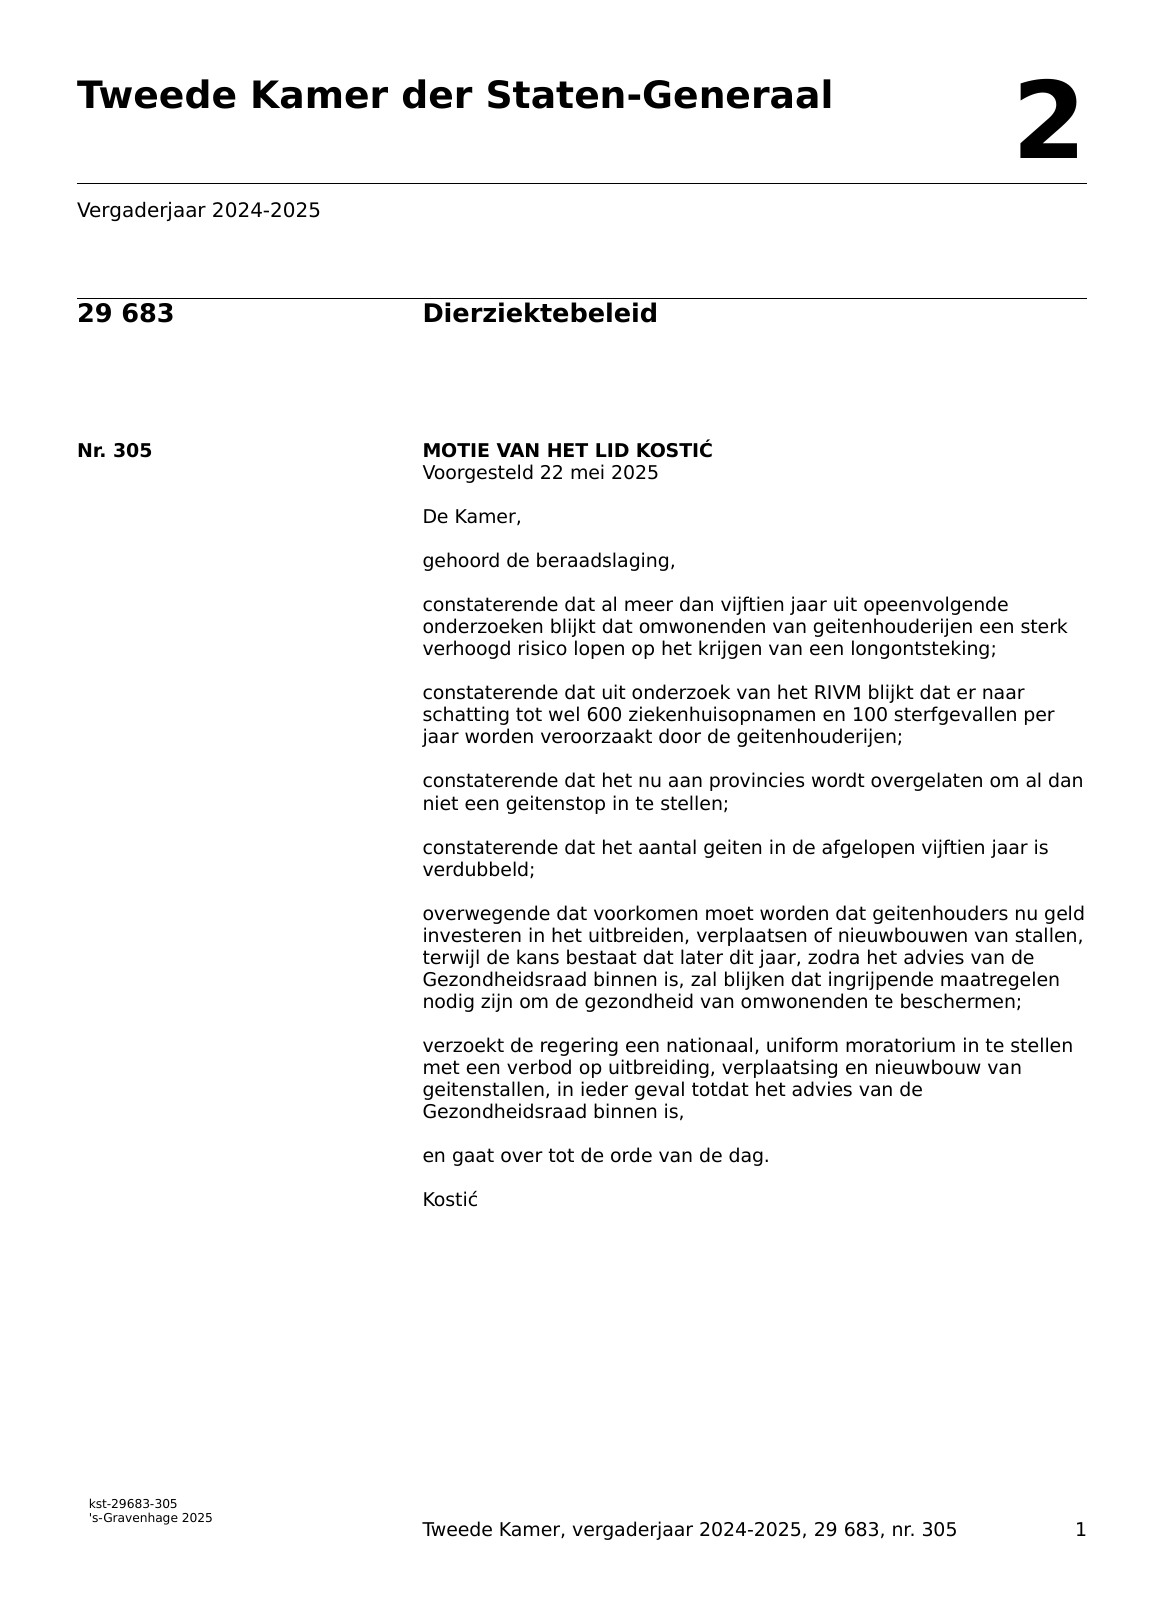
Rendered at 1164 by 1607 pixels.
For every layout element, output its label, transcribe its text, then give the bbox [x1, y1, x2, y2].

text Voorgesteld 22 mei 2025 [422, 462, 1087, 484]
text overwegende dat voorkomen moet worden dat geitenhouders nu geld investeren in het uitbreiden, verplaatsen of nieuwbouwen van stallen, terwijl de kans bestaat dat later dit jaar, zodra het advies van de Gezondheidsraad binnen is, zal blijken dat ingrijpende maatregelen nodig zijn om de gezondheid van omwonenden te beschermen; [422, 903, 1087, 1013]
text constaterende dat al meer dan vijftien jaar uit opeenvolgende onderzoeken blijkt dat omwonenden van geitenhouderijen een sterk verhoogd risico lopen op het krijgen van een longontsteking; [422, 594, 1087, 660]
subtitle 29 683 Dierziektebeleid [77, 299, 1087, 329]
text 's-Gravenhage 2025 [88, 1511, 323, 1525]
text gehoord de beraadslaging, [422, 550, 1087, 572]
text Kostić [422, 1189, 1087, 1211]
text kst-29683-305 [88, 1497, 323, 1511]
table_header Tweede Kamer der Staten-Generaal [77, 59, 886, 183]
table_header 2 [886, 59, 1087, 183]
text De Kamer, [422, 506, 1087, 528]
text constaterende dat het aantal geiten in de afgelopen vijftien jaar is verdubbeld; [422, 837, 1087, 881]
table_cell Vergaderjaar 2024-2025 [77, 184, 1087, 298]
text verzoekt de regering een nationaal, uniform moratorium in te stellen met een verbod op uitbreiding, verplaatsing en nieuwbouw van geitenstallen, in ieder geval totdat het advies van de Gezondheidsraad binnen is, [422, 1035, 1087, 1123]
text constaterende dat het nu aan provincies wordt overgelaten om al dan niet een geitenstop in te stellen; [422, 770, 1087, 814]
text en gaat over tot de orde van de dag. [422, 1145, 1087, 1167]
subtitle Nr. 305 MOTIE VAN HET LID KOSTIĆ [77, 440, 1087, 462]
text constaterende dat uit onderzoek van het RIVM blijkt dat er naar schatting tot wel 600 ziekenhuisopnamen en 100 sterfgevallen per jaar worden veroorzaakt door de geitenhouderijen; [422, 682, 1087, 748]
